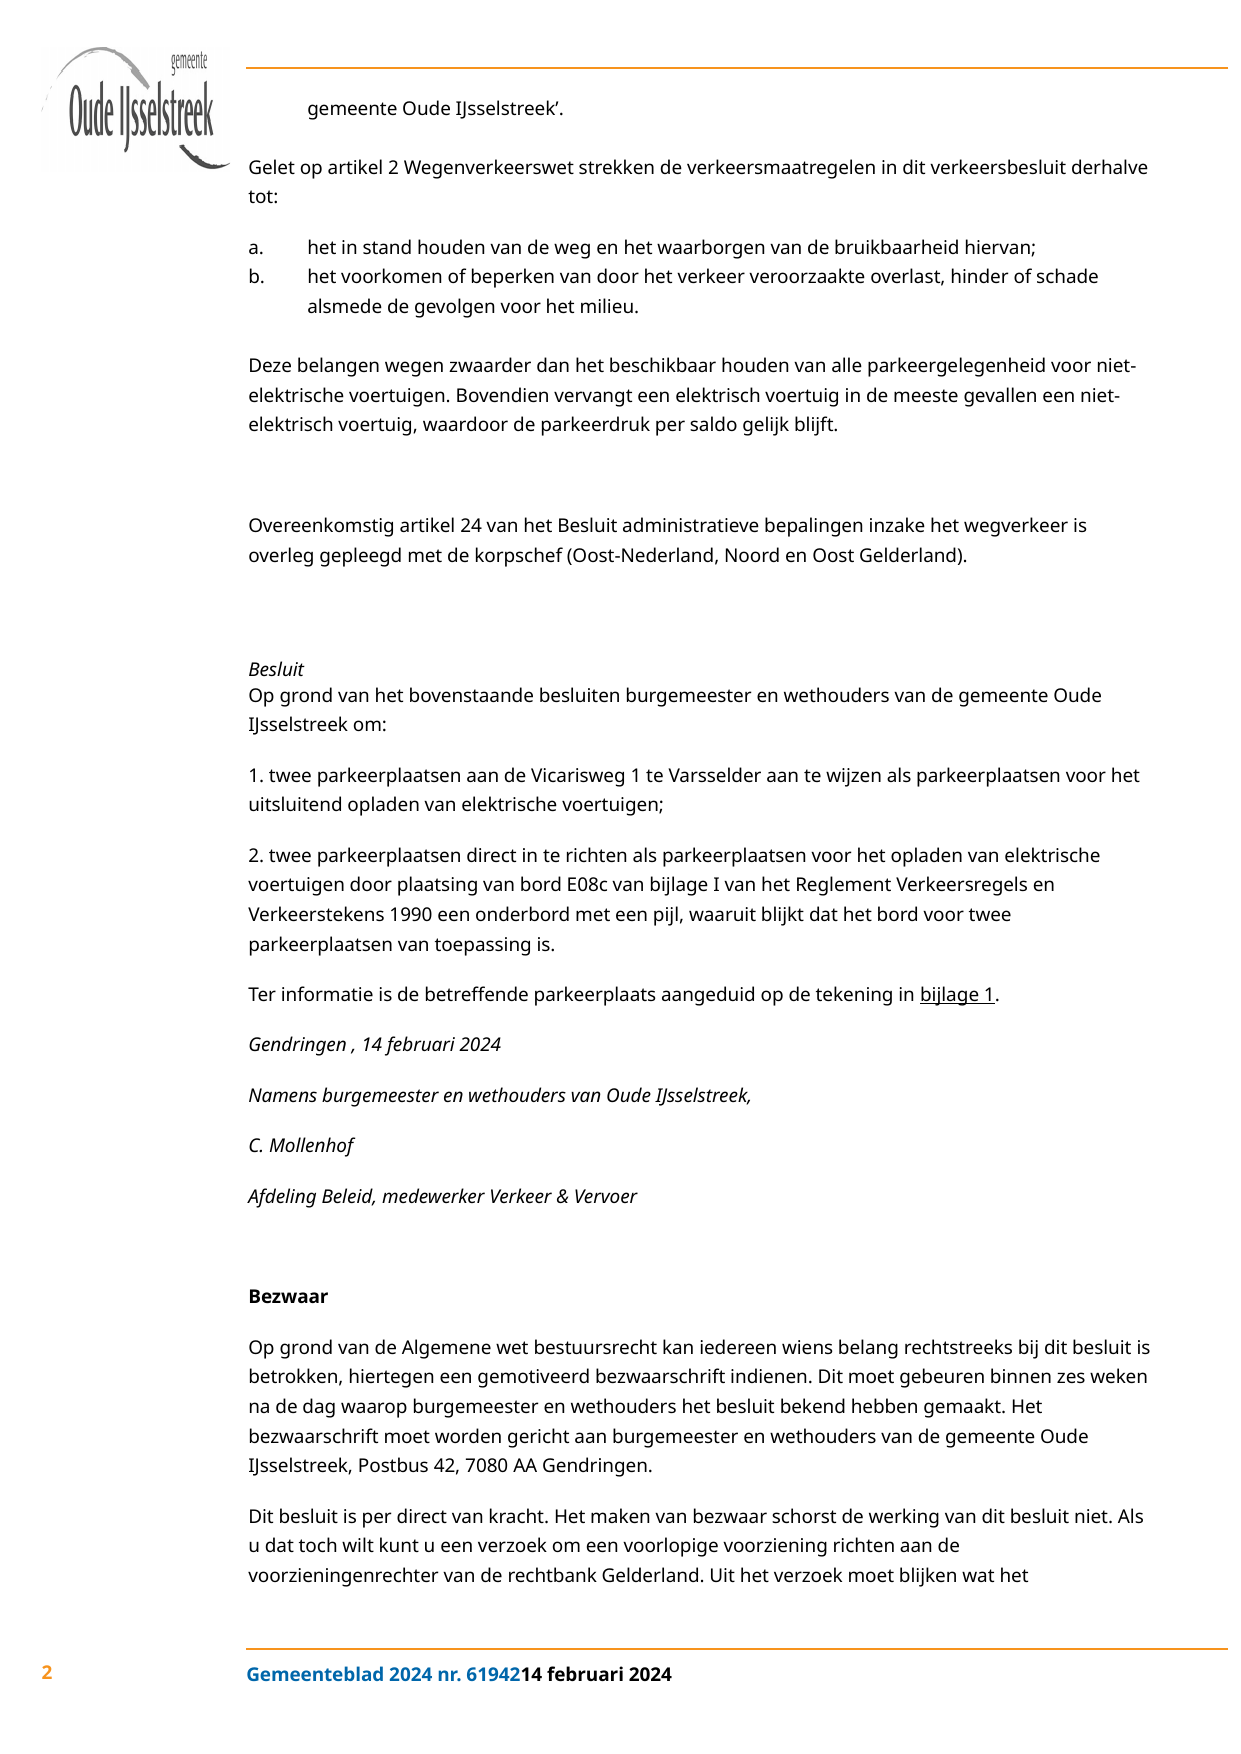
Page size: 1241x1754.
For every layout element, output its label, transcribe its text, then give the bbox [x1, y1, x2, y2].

text 1. twee parkeerplaatsen aan de Vicarisweg 1 te Varsselder aan te wijzen als parkeerplaatsen voor het uitsluitend opladen van elektrische voertuigen; [248, 762, 1152, 817]
text Bezwaar [248, 1284, 1152, 1309]
picture [41, 47, 231, 172]
text Afdeling Beleid, medewerker Verkeer & Vervoer [248, 1183, 1152, 1208]
text Besluit [248, 656, 1152, 682]
text Ter informatie is de betreffende parkeerplaats aangeduid op de tekening in bijlage 1. [248, 981, 1152, 1007]
text Deze belangen wegen zwaarder dan het beschikbaar houden van alle parkeergelegenheid voor niet-elektrische voertuigen. Bovendien vervangt een elektrisch voertuig in de meeste gevallen een niet-elektrisch voertuig, waardoor de parkeerdruk per saldo gelijk blijft. [248, 352, 1152, 437]
list het voorkomen of beperken van door het verkeer veroorzaakte overlast, hinder of schade alsmede de gevolgen voor het milieu. [248, 263, 1152, 319]
text Namens burgemeester en wethouders van Oude IJsselstreek, [248, 1082, 1152, 1108]
list gemeente Oude IJsselstreek’. [248, 95, 1152, 121]
text C. Mollenhof [248, 1132, 1152, 1158]
text Gelet op artikel 2 Wegenverkeerswet strekken de verkeersmaatregelen in dit verkeersbesluit derhalve tot: [248, 154, 1152, 209]
text Op grond van het bovenstaande besluiten burgemeester en wethouders van de gemeente Oude IJsselstreek om: [248, 682, 1152, 737]
list het in stand houden van de weg en het waarborgen van de bruikbaarheid hiervan; [248, 234, 1152, 260]
text Op grond van de Algemene wet bestuursrecht kan iedereen wiens belang rechtstreeks bij dit besluit is betrokken, hiertegen een gemotiveerd bezwaarschrift indienen. Dit moet gebeuren binnen zes weken na de dag waarop burgemeester en wethouders het besluit bekend hebben gemaakt. Het bezwaarschrift moet worden gericht aan burgemeester en wethouders van de gemeente Oude IJsselstreek, Postbus 42, 7080 AA Gendringen. [248, 1334, 1152, 1478]
text Gendringen , 14 februari 2024 [248, 1032, 1152, 1057]
text 2. twee parkeerplaatsen direct in te richten als parkeerplaatsen voor het opladen van elektrische voertuigen door plaatsing van bord E08c van bijlage I van het Reglement Verkeersregels en Verkeerstekens 1990 een onderbord met een pijl, waaruit blijkt dat het bord voor twee parkeerplaatsen van toepassing is. [248, 842, 1152, 956]
text Dit besluit is per direct van kracht. Het maken van bezwaar schorst de werking van dit besluit niet. Als u dat toch wilt kunt u een verzoek om een voorlopige voorziening richten aan de voorzieningenrechter van de rechtbank Gelderland. Uit het verzoek moet blijken wat het [248, 1503, 1152, 1588]
text Overeenkomstig artikel 24 van het Besluit administratieve bepalingen inzake het wegverkeer is overleg gepleegd met de korpschef (Oost-Nederland, Noord en Oost Gelderland). [248, 512, 1152, 568]
